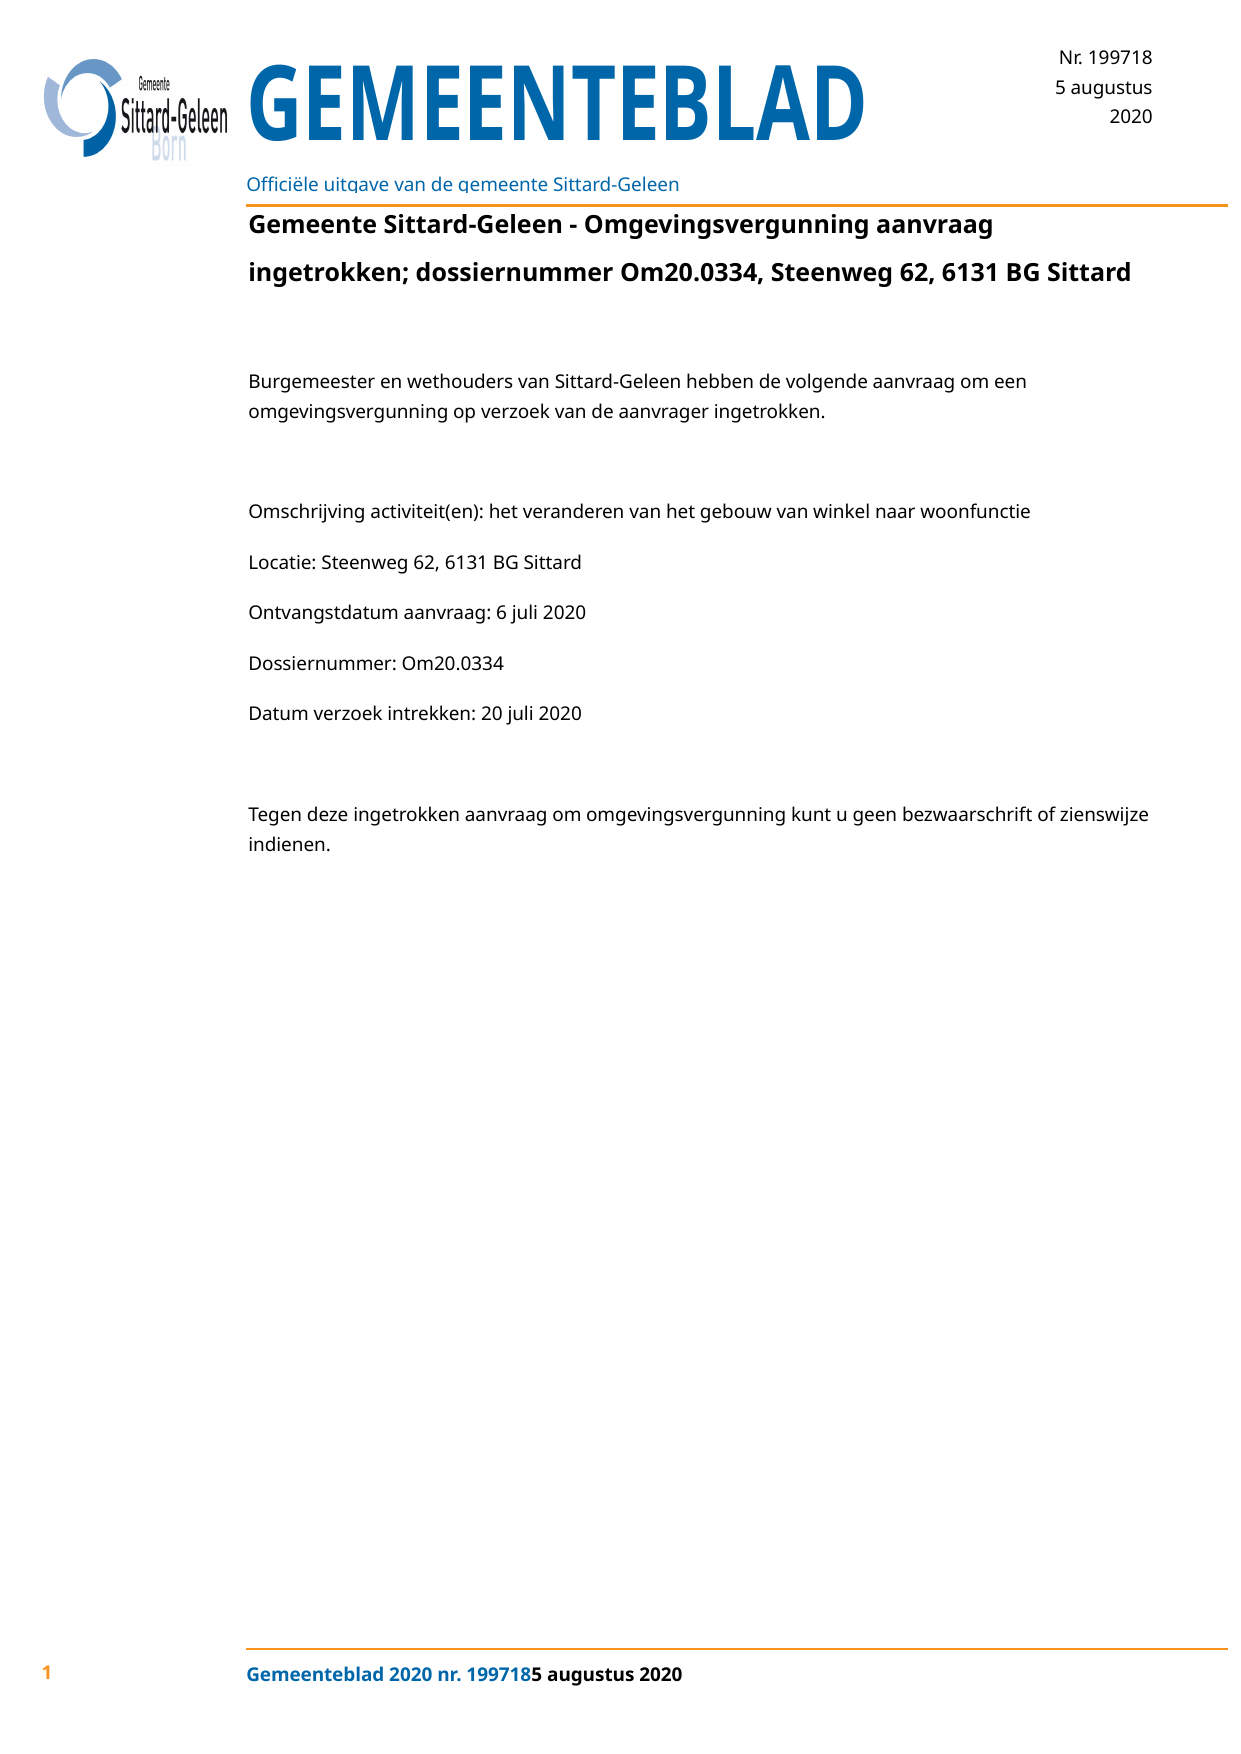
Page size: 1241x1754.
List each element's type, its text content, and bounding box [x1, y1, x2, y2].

text Dossiernummer: Om20.0334 [248, 650, 1152, 676]
text Gemeente Sittard-Geleen - Omgevingsvergunning aanvraag ingetrokken; dossiernummer Om20.0334, Steenweg 62, 6131 BG Sittard [248, 207, 1152, 288]
text Omschrijving activiteit(en): het veranderen van het gebouw van winkel naar woonfunctie [248, 499, 1152, 524]
text Datum verzoek intrekken: 20 juli 2020 [248, 700, 1152, 726]
text Tegen deze ingetrokken aanvraag om omgevingsvergunning kunt u geen bezwaarschrift of zienswijze indienen. [248, 801, 1152, 857]
text Locatie: Steenweg 62, 6131 BG Sittard [248, 549, 1152, 575]
picture [41, 47, 231, 172]
text Ontvangstdatum aanvraag: 6 juli 2020 [248, 599, 1152, 625]
text Burgemeester en wethouders van Sittard-Geleen hebben de volgende aanvraag om een omgevingsvergunning op verzoek van de aanvrager ingetrokken. [248, 368, 1152, 424]
